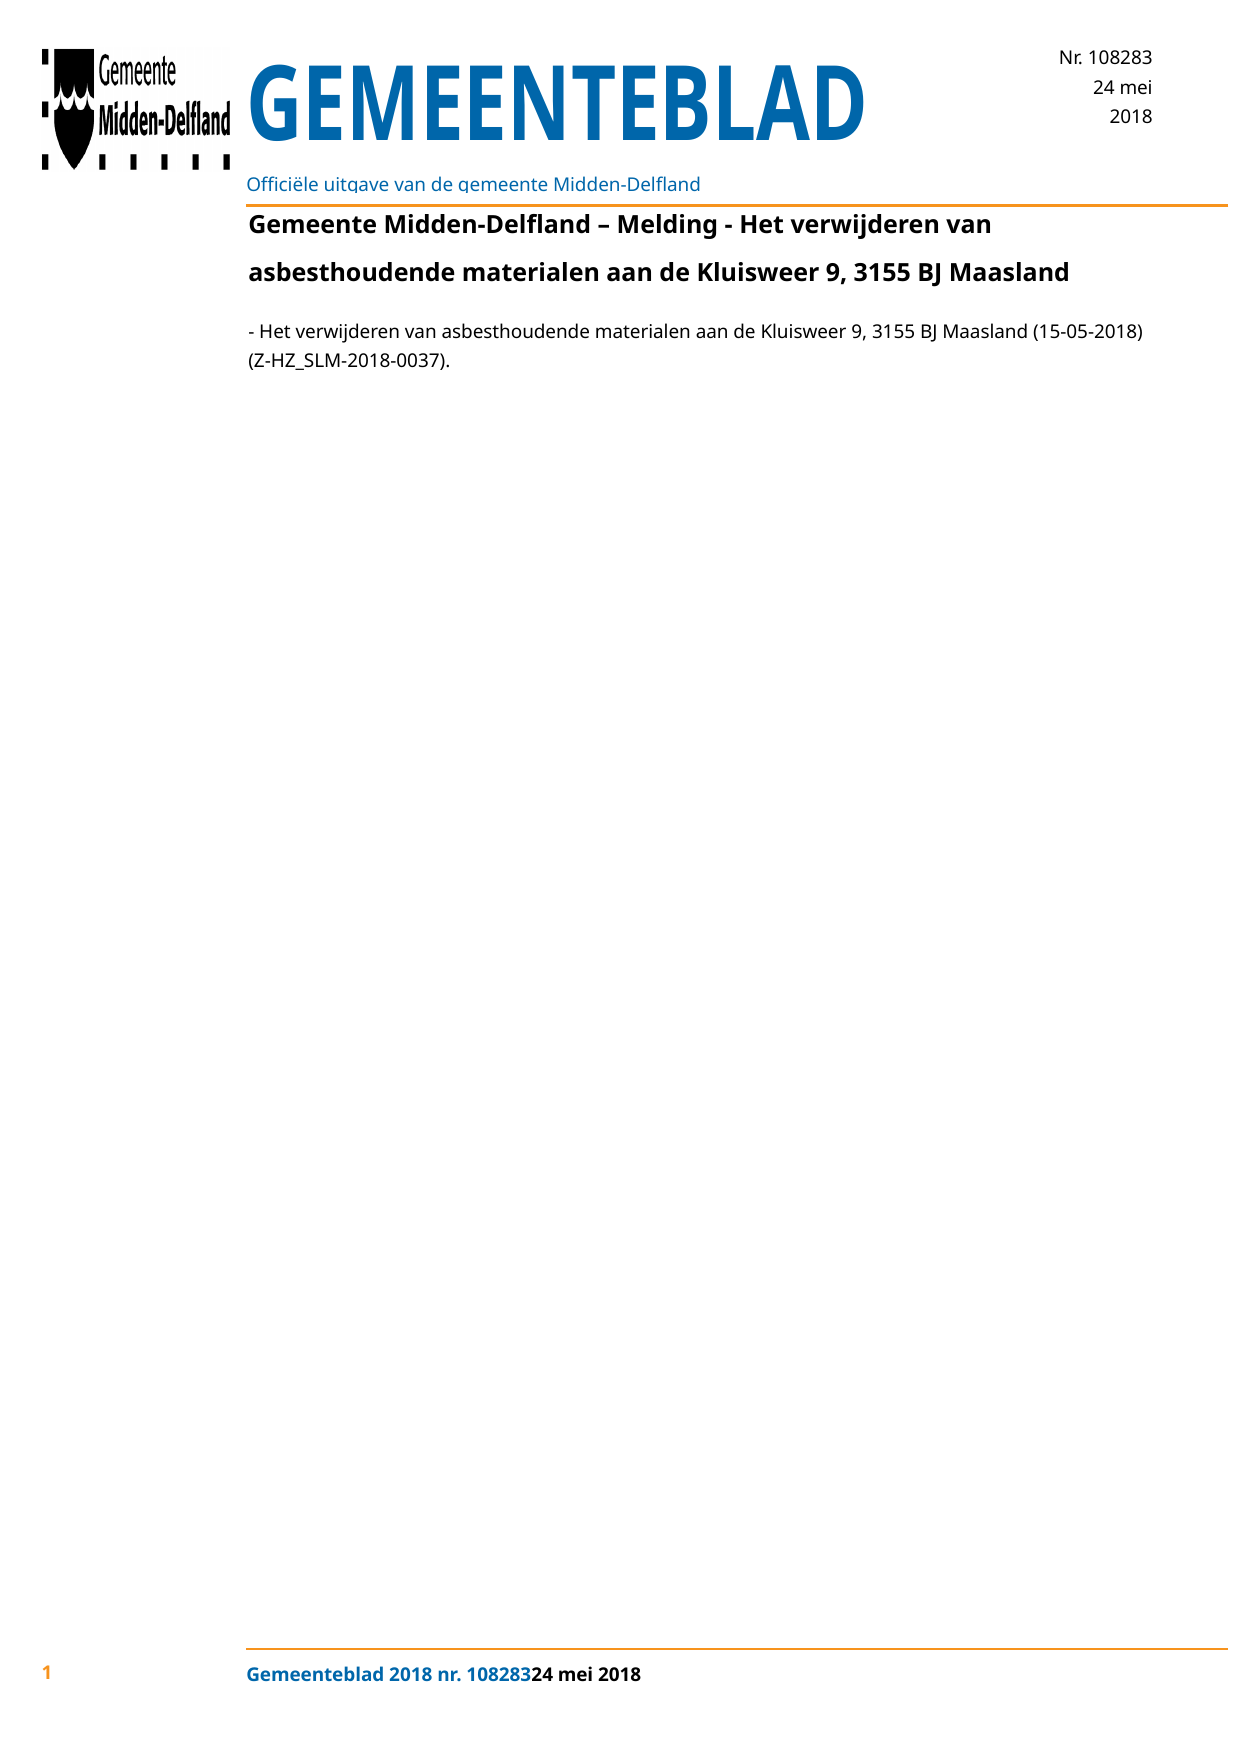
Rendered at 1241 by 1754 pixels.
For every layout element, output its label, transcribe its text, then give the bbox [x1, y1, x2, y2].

text - Het verwijderen van asbesthoudende materialen aan de Kluisweer 9, 3155 BJ Maasland (15-05-2018) (Z-HZ_SLM-2018-0037). [248, 318, 1152, 373]
text Gemeente Midden-Delfland – Melding - Het verwijderen van asbesthoudende materialen aan de Kluisweer 9, 3155 BJ Maasland [248, 207, 1152, 288]
picture [41, 47, 231, 172]
